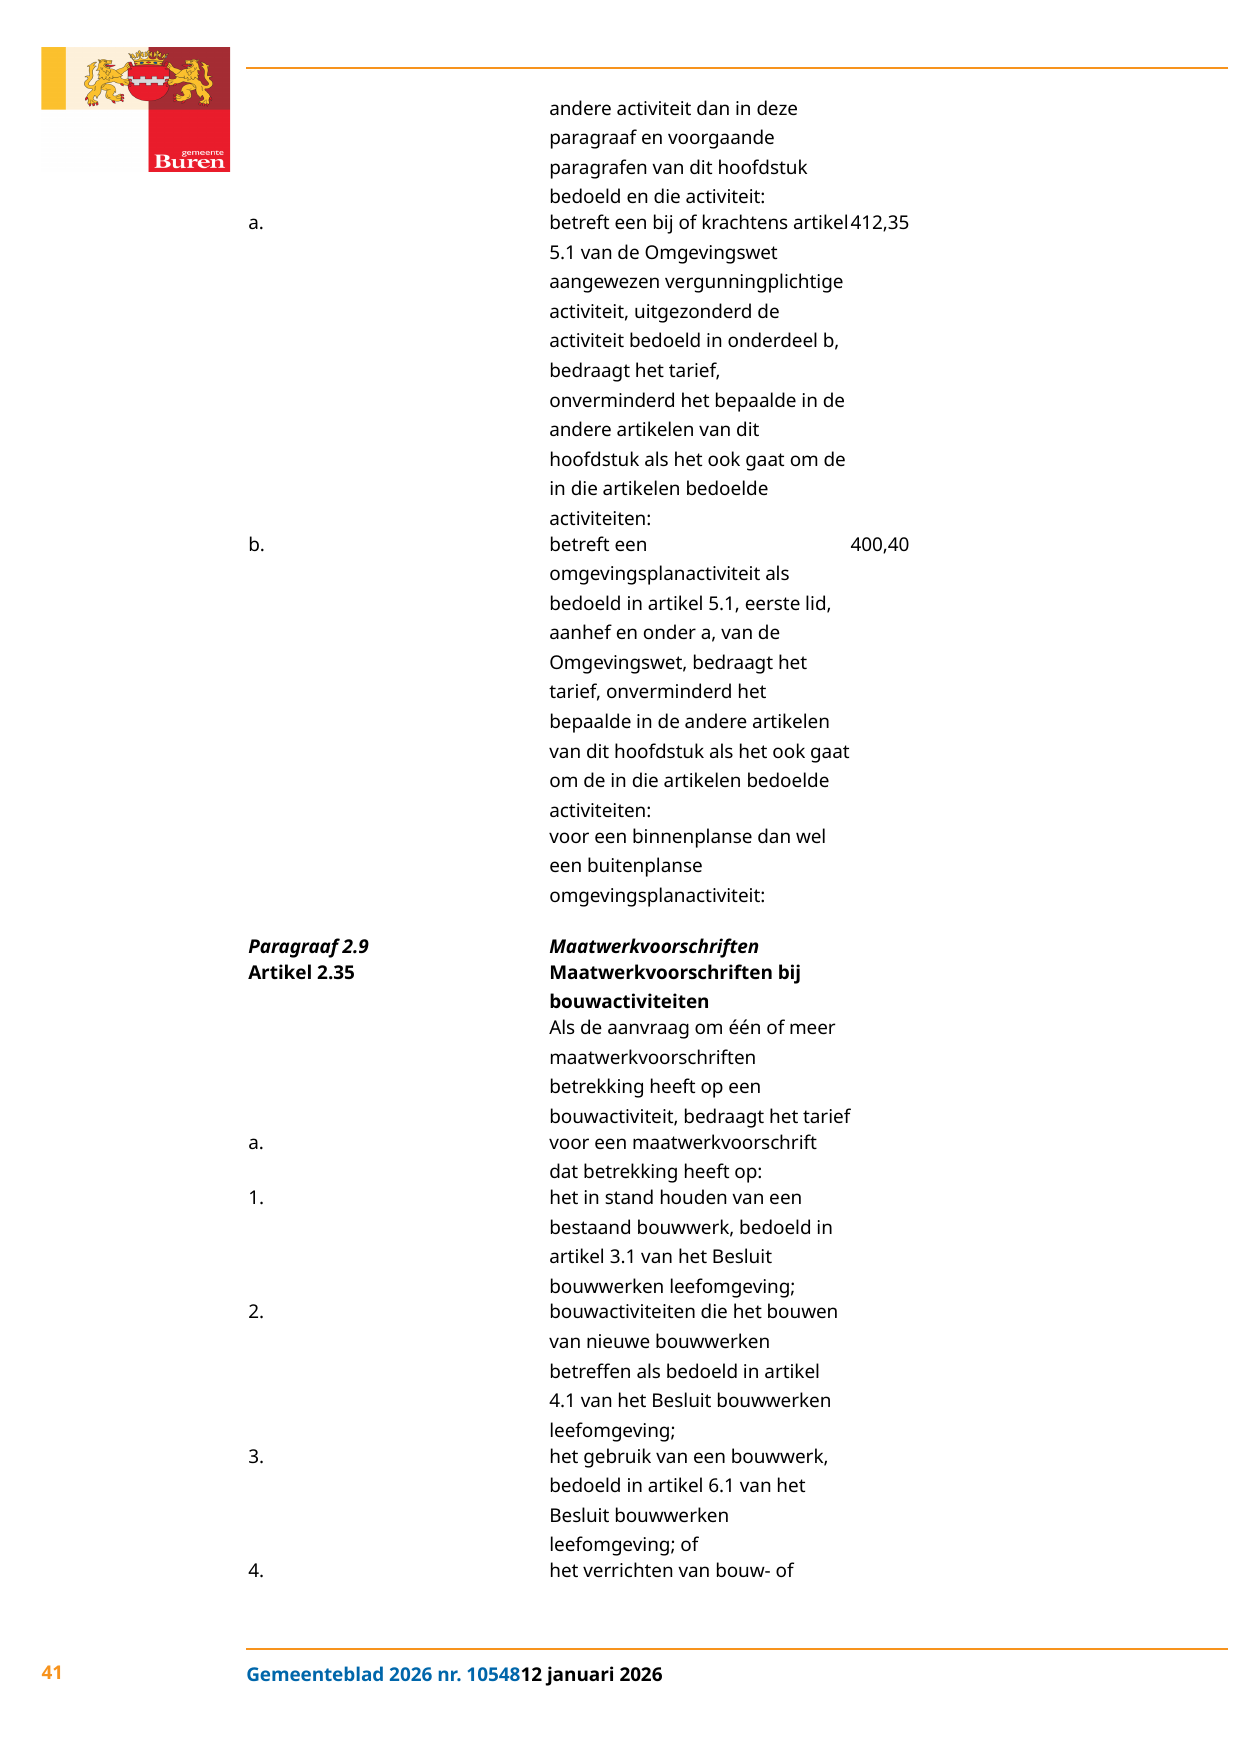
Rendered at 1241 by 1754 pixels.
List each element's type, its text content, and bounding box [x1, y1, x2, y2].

table_cell [850, 1299, 1152, 1443]
table_cell [248, 908, 549, 933]
table_cell Artikel 2.35 [248, 959, 549, 1014]
table_cell voor een binnenplanse dan wel een buitenplanse omgevingsplanactiviteit: [549, 823, 850, 908]
table_cell het in stand houden van een bestaand bouwwerk, bedoeld in artikel 3.1 van het Besluit bouwwerken leefomgeving; [549, 1184, 850, 1299]
table_cell andere activiteit dan in deze paragraaf en voorgaande paragrafen van dit hoofdstuk bedoeld en die activiteit: [549, 95, 850, 209]
table_cell betreft een omgevingsplanactiviteit als bedoeld in artikel 5.1, eerste lid, aanhef en onder a, van de Omgevingswet, bedraagt het tarief, onverminderd het bepaalde in de andere artikelen van dit hoofdstuk als het ook gaat om de in die artikelen bedoelde activiteiten: [549, 531, 850, 823]
table_cell [850, 1184, 1152, 1299]
table_cell het verrichten van bouw- of [549, 1557, 850, 1583]
table_cell bouwactiviteiten die het bouwen van nieuwe bouwwerken betreffen als bedoeld in artikel 4.1 van het Besluit bouwwerken leefomgeving; [549, 1299, 850, 1443]
table_cell Paragraaf 2.9 [248, 934, 549, 959]
table_cell [850, 95, 1152, 209]
table_cell [850, 908, 1152, 933]
table_cell [850, 1129, 1152, 1184]
table_cell [549, 908, 850, 933]
table_cell a. [248, 1129, 549, 1184]
table_cell 400,40 [850, 531, 1152, 823]
table_cell voor een maatwerkvoorschrift dat betrekking heeft op: [549, 1129, 850, 1184]
table_cell [850, 934, 1152, 959]
table_cell b. [248, 531, 549, 823]
table_cell [248, 1015, 549, 1129]
table_cell [850, 959, 1152, 1014]
table_cell [248, 823, 549, 908]
picture [41, 47, 231, 172]
table_cell Maatwerkvoorschriften [549, 934, 850, 959]
table_cell [850, 1443, 1152, 1557]
table_cell 1. [248, 1184, 549, 1299]
table_cell a. [248, 209, 549, 531]
table_cell Als de aanvraag om één of meer maatwerkvoorschriften betrekking heeft op een bouwactiviteit, bedraagt het tarief [549, 1015, 850, 1129]
table_cell 412,35 [850, 209, 1152, 531]
table_cell 3. [248, 1443, 549, 1557]
table_cell 2. [248, 1299, 549, 1443]
table_cell betreft een bij of krachtens artikel 5.1 van de Omgevingswet aangewezen vergunningplichtige activiteit, uitgezonderd de activiteit bedoeld in onderdeel b, bedraagt het tarief, onverminderd het bepaalde in de andere artikelen van dit hoofdstuk als het ook gaat om de in die artikelen bedoelde activiteiten: [549, 209, 850, 531]
table_cell [248, 95, 549, 209]
table_cell het gebruik van een bouwwerk, bedoeld in artikel 6.1 van het Besluit bouwwerken leefomgeving; of [549, 1443, 850, 1557]
table_cell [850, 823, 1152, 908]
table_cell [850, 1557, 1152, 1583]
table_cell [850, 1015, 1152, 1129]
table_cell Maatwerkvoorschriften bij bouwactiviteiten [549, 959, 850, 1014]
table_cell 4. [248, 1557, 549, 1583]
